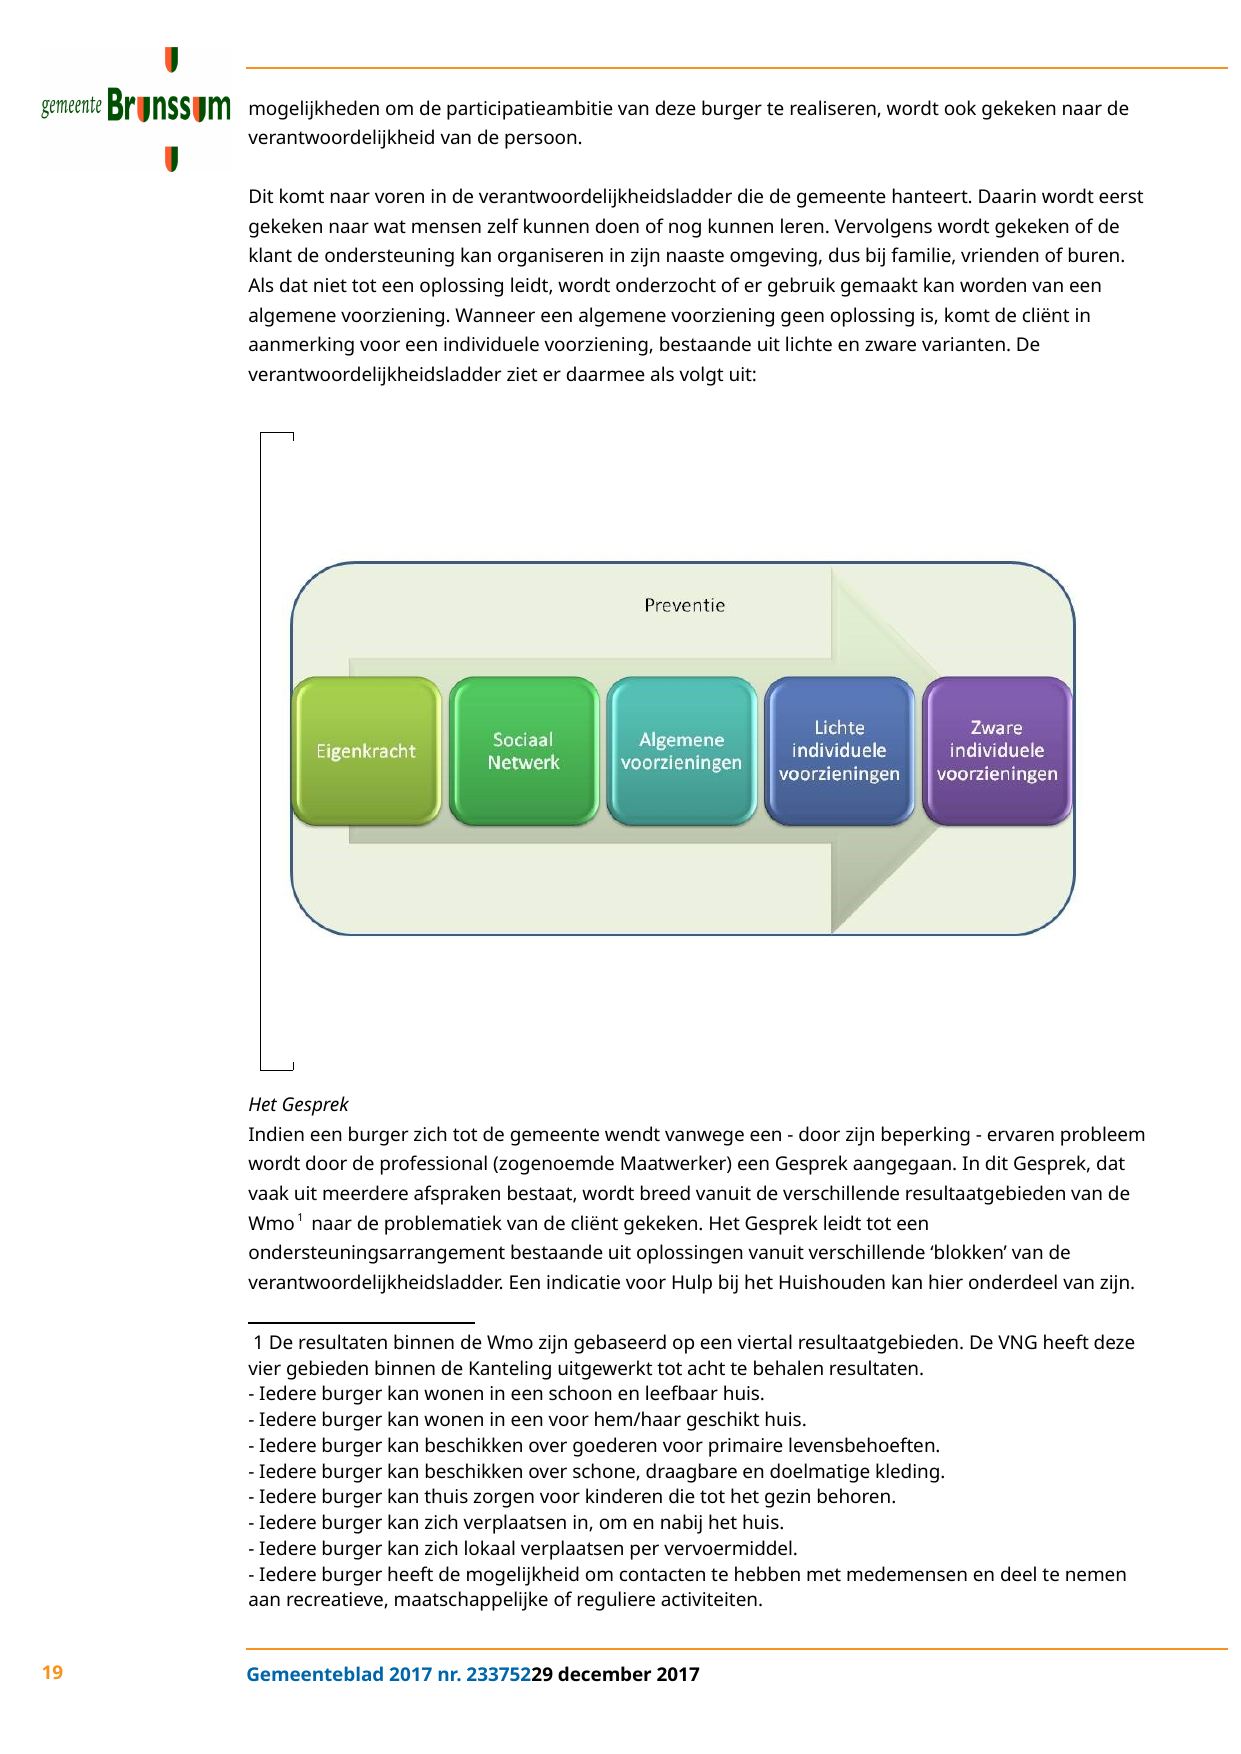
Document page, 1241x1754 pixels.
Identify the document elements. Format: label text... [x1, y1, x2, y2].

text - Iedere burger kan beschikken over goederen voor primaire levensbehoeften. [248, 1432, 1152, 1458]
text - Iedere burger heeft de mogelijkheid om contacten te hebben met medemensen en deel te nemen aan recreatieve, maatschappelijke of reguliere activiteiten. [248, 1561, 1152, 1612]
text Dit komt naar voren in de verantwoordelijkheidsladder die de gemeente hanteert. Daarin wordt eerst gekeken naar wat mensen zelf kunnen doen of nog kunnen leren. Vervolgens wordt gekeken of de klant de ondersteuning kan organiseren in zijn naaste omgeving, dus bij familie, vrienden of buren. Als dat niet tot een oplossing leidt, wordt onderzocht of er gebruik gemaakt kan worden van een algemene voorziening. Wanneer een algemene voorziening geen oplossing is, komt de cliënt in aanmerking voor een individuele voorziening, bestaande uit lichte en zware varianten. De verantwoordelijkheidsladder ziet er daarmee als volgt uit: [248, 183, 1152, 387]
picture [41, 47, 231, 172]
text mogelijkheden om de participatieambitie van deze burger te realiseren, wordt ook gekeken naar de verantwoordelijkheid van de persoon. [248, 95, 1152, 150]
text - Iedere burger kan zich verplaatsen in, om en nabij het huis. [248, 1509, 1152, 1535]
text - Iedere burger kan thuis zorgen voor kinderen die tot het gezin behoren. [248, 1483, 1152, 1509]
text Indien een burger zich tot de gemeente wendt vanwege een - door zijn beperking - ervaren probleem wordt door de professional (zogenoemde Maatwerker) een Gesprek aangegaan. In dit Gesprek, dat vaak uit meerdere afspraken bestaat, wordt breed vanuit de verschillende resultaatgebieden van de Wmo naar de problematiek van de cliënt gekeken. Het Gesprek leidt tot een ondersteuningsarrangement bestaande uit oplossingen vanuit verschillende ‘blokken’ van de verantwoordelijkheidsladder. Een indicatie voor Hulp bij het Huishouden kan hier onderdeel van zijn. [248, 1121, 1152, 1295]
text - Iedere burger kan beschikken over schone, draagbare en doelmatige kleding. [248, 1458, 1152, 1483]
text Het Gesprek [248, 1091, 1152, 1117]
text - Iedere burger kan wonen in een schoon en leefbaar huis. [248, 1381, 1152, 1406]
text - Iedere burger kan zich lokaal verplaatsen per vervoermiddel. [248, 1535, 1152, 1561]
picture [268, 441, 1096, 1062]
text De resultaten binnen de Wmo zijn gebaseerd op een viertal resultaatgebieden. De VNG heeft deze vier gebieden binnen de Kanteling uitgewerkt tot acht te behalen resultaten. [248, 1329, 1152, 1381]
text - Iedere burger kan wonen in een voor hem/haar geschikt huis. [248, 1406, 1152, 1432]
